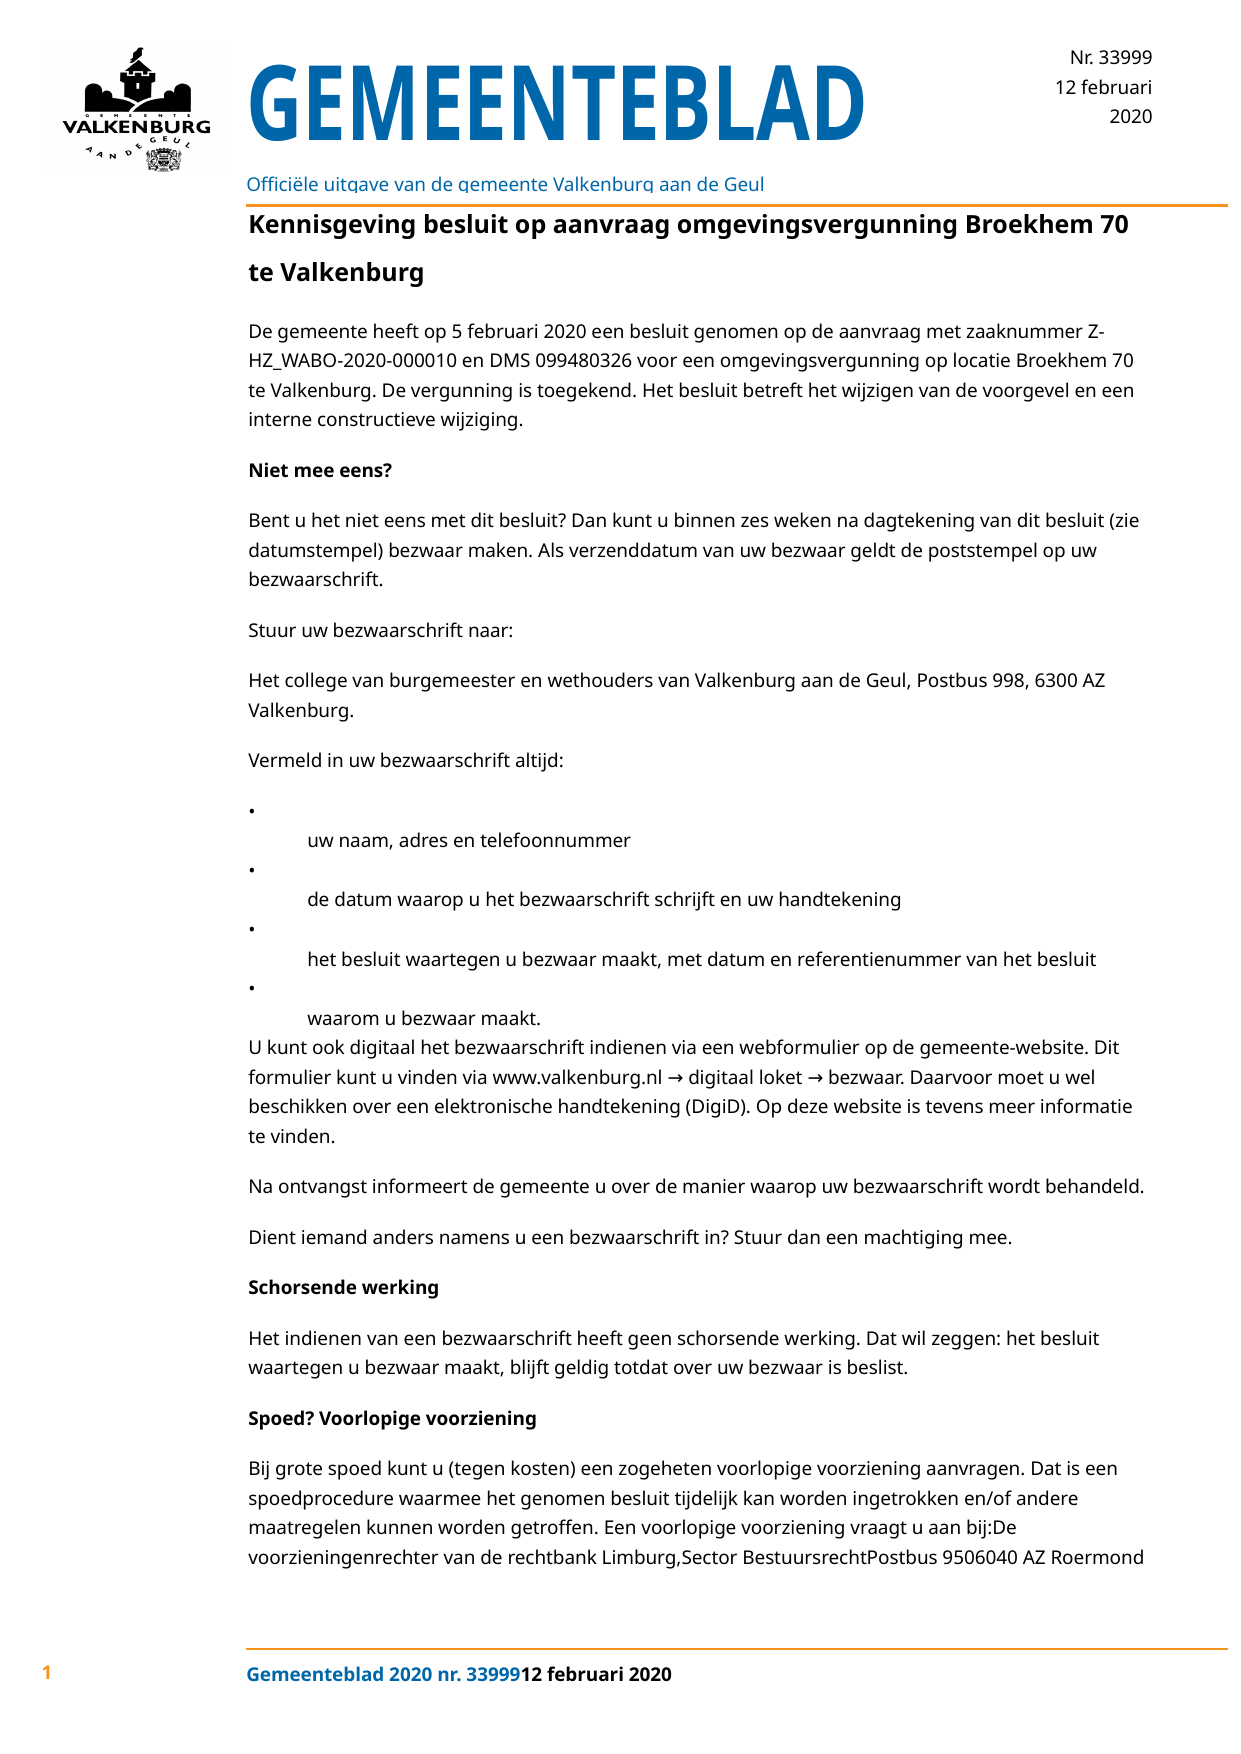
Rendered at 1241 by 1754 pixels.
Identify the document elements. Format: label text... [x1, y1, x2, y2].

text Schorsende werking [248, 1274, 1152, 1300]
list waarom u bezwaar maakt. [248, 1005, 1152, 1031]
text U kunt ook digitaal het bezwaarschrift indienen via een webformulier op de gemeente-website. Dit formulier kunt u vinden via www.valkenburg.nl → digitaal loket → bezwaar. Daarvoor moet u wel beschikken over een elektronische handtekening (DigiD). Op deze website is tevens meer informatie te vinden. [248, 1034, 1152, 1149]
picture [41, 47, 231, 172]
list het besluit waartegen u bezwaar maakt, met datum en referentienummer van het besluit [248, 946, 1152, 972]
text De gemeente heeft op 5 februari 2020 een besluit genomen op de aanvraag met zaaknummer Z-HZ_WABO-2020-000010 en DMS 099480326 voor een omgevingsvergunning op locatie Broekhem 70 te Valkenburg. De vergunning is toegekend. Het besluit betreft het wijzigen van de voorgevel en een interne constructieve wijziging. [248, 318, 1152, 432]
text Stuur uw bezwaarschrift naar: [248, 617, 1152, 643]
list de datum waarop u het bezwaarschrift schrijft en uw handtekening [248, 887, 1152, 912]
text Kennisgeving besluit op aanvraag omgevingsvergunning Broekhem 70 te Valkenburg [248, 207, 1152, 288]
text Het college van burgemeester en wethouders van Valkenburg aan de Geul, Postbus 998, 6300 AZ Valkenburg. [248, 667, 1152, 723]
text Vermeld in uw bezwaarschrift altijd: [248, 747, 1152, 773]
text Dient iemand anders namens u een bezwaarschrift in? Stuur dan een machtiging mee. [248, 1224, 1152, 1250]
text Niet mee eens? [248, 457, 1152, 483]
list uw naam, adres en telefoonnummer [248, 827, 1152, 853]
text Het indienen van een bezwaarschrift heeft geen schorsende werking. Dat wil zeggen: het besluit waartegen u bezwaar maakt, blijft geldig totdat over uw bezwaar is beslist. [248, 1325, 1152, 1380]
text Spoed? Voorlopige voorziening [248, 1405, 1152, 1431]
text Bent u het niet eens met dit besluit? Dan kunt u binnen zes weken na dagtekening van dit besluit (zie datumstempel) bezwaar maken. Als verzenddatum van uw bezwaar geldt de poststempel op uw bezwaarschrift. [248, 507, 1152, 592]
text Na ontvangst informeert de gemeente u over de manier waarop uw bezwaarschrift wordt behandeld. [248, 1174, 1152, 1199]
text Bij grote spoed kunt u (tegen kosten) een zogeheten voorlopige voorziening aanvragen. Dat is een spoedprocedure waarmee het genomen besluit tijdelijk kan worden ingetrokken en/of andere maatregelen kunnen worden getroffen. Een voorlopige voorziening vraagt u aan bij:De voorzieningenrechter van de rechtbank Limburg,Sector BestuursrechtPostbus 9506040 AZ Roermond [248, 1455, 1152, 1570]
